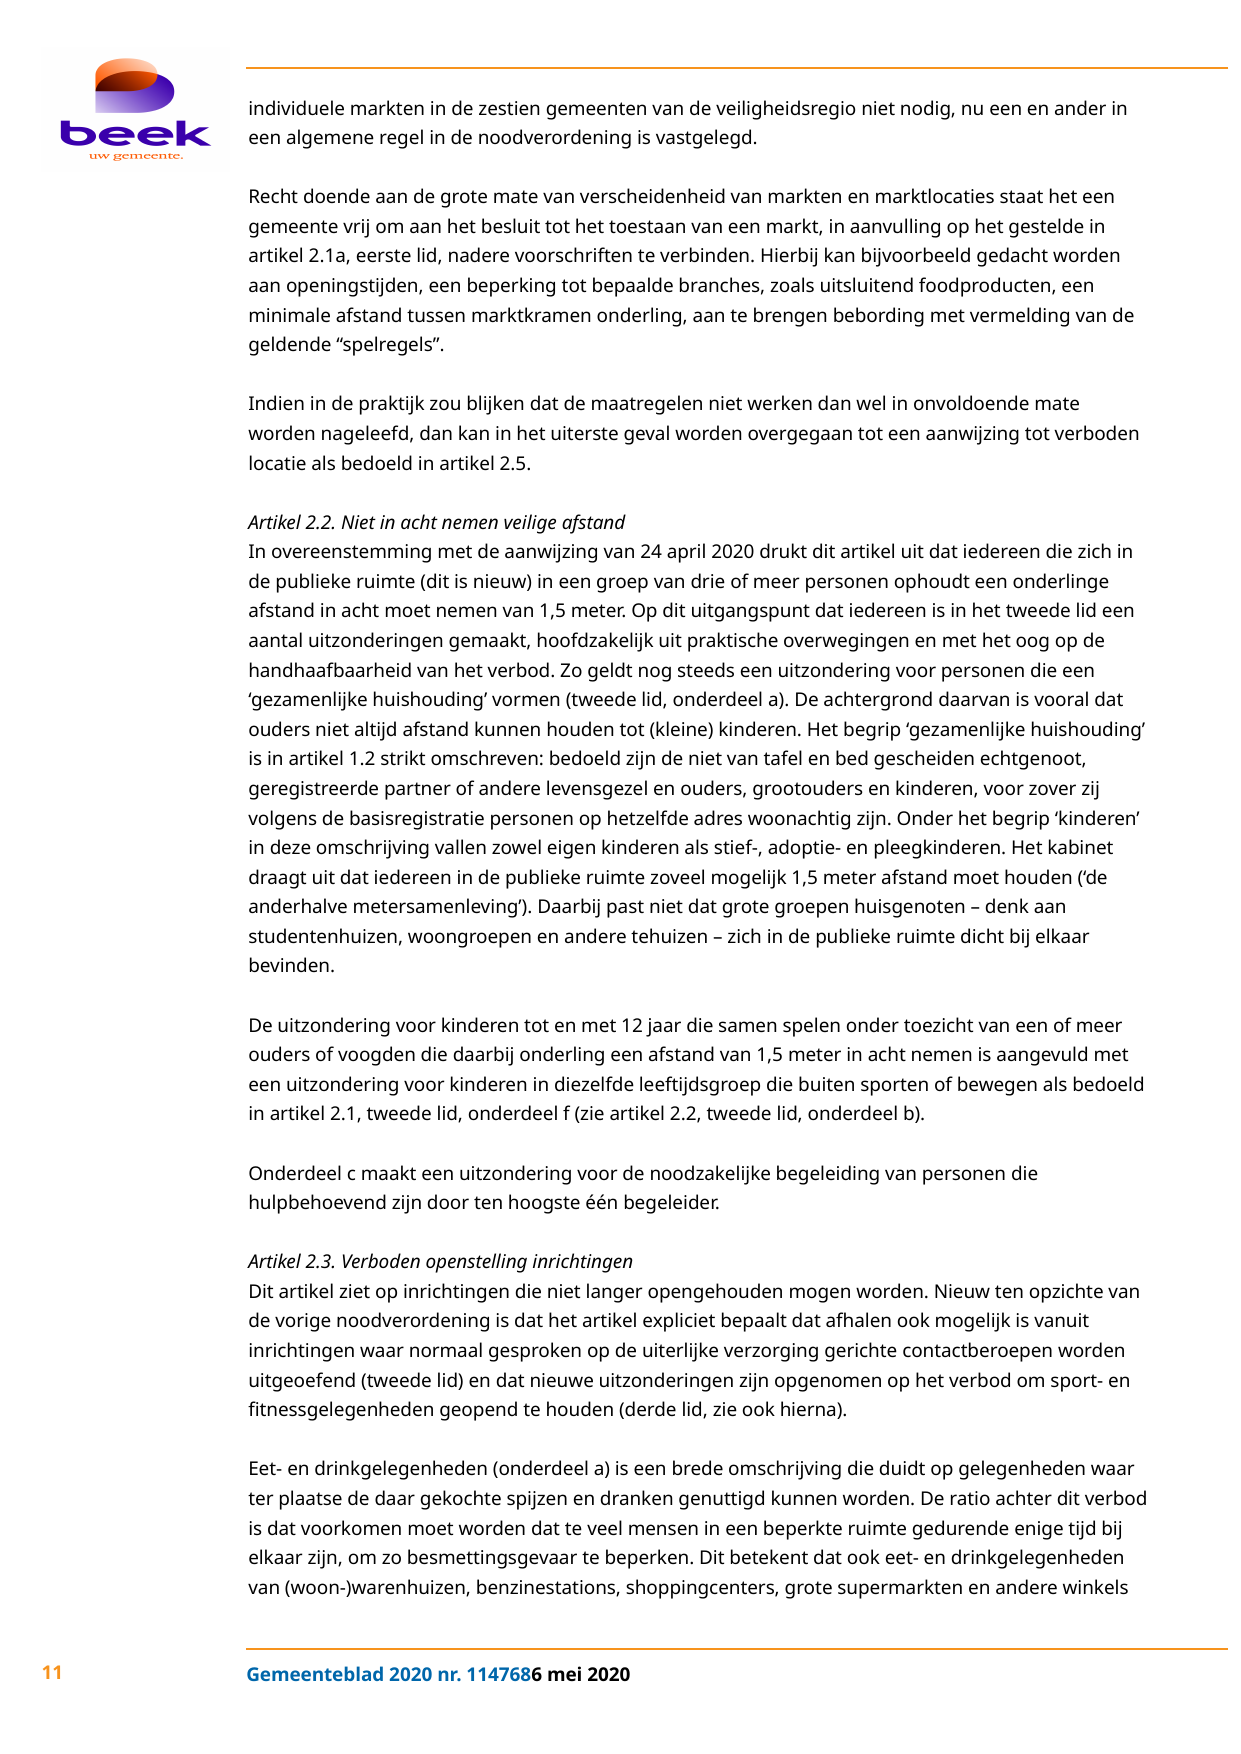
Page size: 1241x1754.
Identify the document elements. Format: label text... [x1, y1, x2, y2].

text Recht doende aan de grote mate van verscheidenheid van markten en marktlocaties staat het een gemeente vrij om aan het besluit tot het toestaan van een markt, in aanvulling op het gestelde in artikel 2.1a, eerste lid, nadere voorschriften te verbinden. Hierbij kan bijvoorbeeld gedacht worden aan openingstijden, een beperking tot bepaalde branches, zoals uitsluitend foodproducten, een minimale afstand tussen marktkramen onderling, aan te brengen bebording met vermelding van de geldende “spelregels”. [248, 183, 1152, 357]
text Dit artikel ziet op inrichtingen die niet langer opengehouden mogen worden. Nieuw ten opzichte van de vorige noodverordening is dat het artikel expliciet bepaalt dat afhalen ook mogelijk is vanuit inrichtingen waar normaal gesproken op de uiterlijke verzorging gerichte contactberoepen worden uitgeoefend (tweede lid) en dat nieuwe uitzonderingen zijn opgenomen op het verbod om sport- en fitnessgelegenheden geopend te houden (derde lid, zie ook hierna). [248, 1278, 1152, 1422]
text Artikel 2.3. Verboden openstelling inrichtingen [248, 1248, 1152, 1274]
text De uitzondering voor kinderen tot en met 12 jaar die samen spelen onder toezicht van een of meer ouders of voogden die daarbij onderling een afstand van 1,5 meter in acht nemen is aangevuld met een uitzondering voor kinderen in diezelfde leeftijdsgroep die buiten sporten of bewegen als bedoeld in artikel 2.1, tweede lid, onderdeel f (zie artikel 2.2, tweede lid, onderdeel b). [248, 1012, 1152, 1126]
text Artikel 2.2. Niet in acht nemen veilige afstand [248, 509, 1152, 535]
text Eet- en drinkgelegenheden (onderdeel a) is een brede omschrijving die duidt op gelegenheden waar ter plaatse de daar gekochte spijzen en dranken genuttigd kunnen worden. De ratio achter dit verbod is dat voorkomen moet worden dat te veel mensen in een beperkte ruimte gedurende enige tijd bij elkaar zijn, om zo besmettingsgevaar te beperken. Dit betekent dat ook eet- en drinkgelegenheden van (woon-)warenhuizen, benzinestations, shoppingcenters, grote supermarkten en andere winkels [248, 1456, 1152, 1600]
text individuele markten in de zestien gemeenten van de veiligheidsregio niet nodig, nu een en ander in een algemene regel in de noodverordening is vastgelegd. [248, 95, 1152, 150]
picture [41, 47, 231, 172]
text Onderdeel c maakt een uitzondering voor de noodzakelijke begeleiding van personen die hulpbehoevend zijn door ten hoogste één begeleider. [248, 1160, 1152, 1215]
text Indien in de praktijk zou blijken dat de maatregelen niet werken dan wel in onvoldoende mate worden nageleefd, dan kan in het uiterste geval worden overgegaan tot een aanwijzing tot verboden locatie als bedoeld in artikel 2.5. [248, 391, 1152, 476]
text In overeenstemming met de aanwijzing van 24 april 2020 drukt dit artikel uit dat iedereen die zich in de publieke ruimte (dit is nieuw) in een groep van drie of meer personen ophoudt een onderlinge afstand in acht moet nemen van 1,5 meter. Op dit uitgangspunt dat iedereen is in het tweede lid een aantal uitzonderingen gemaakt, hoofdzakelijk uit praktische overwegingen en met het oog op de handhaafbaarheid van het verbod. Zo geldt nog steeds een uitzondering voor personen die een ‘gezamenlijke huishouding’ vormen (tweede lid, onderdeel a). De achtergrond daarvan is vooral dat ouders niet altijd afstand kunnen houden tot (kleine) kinderen. Het begrip ‘gezamenlijke huishouding’ is in artikel 1.2 strikt omschreven: bedoeld zijn de niet van tafel en bed gescheiden echtgenoot, geregistreerde partner of andere levensgezel en ouders, grootouders en kinderen, voor zover zij volgens de basisregistratie personen op hetzelfde adres woonachtig zijn. Onder het begrip ‘kinderen’ in deze omschrijving vallen zowel eigen kinderen als stief-, adoptie- en pleegkinderen. Het kabinet draagt uit dat iedereen in de publieke ruimte zoveel mogelijk 1,5 meter afstand moet houden (‘de anderhalve metersamenleving’). Daarbij past niet dat grote groepen huisgenoten – denk aan studentenhuizen, woongroepen en andere tehuizen – zich in de publieke ruimte dicht bij elkaar bevinden. [248, 538, 1152, 978]
